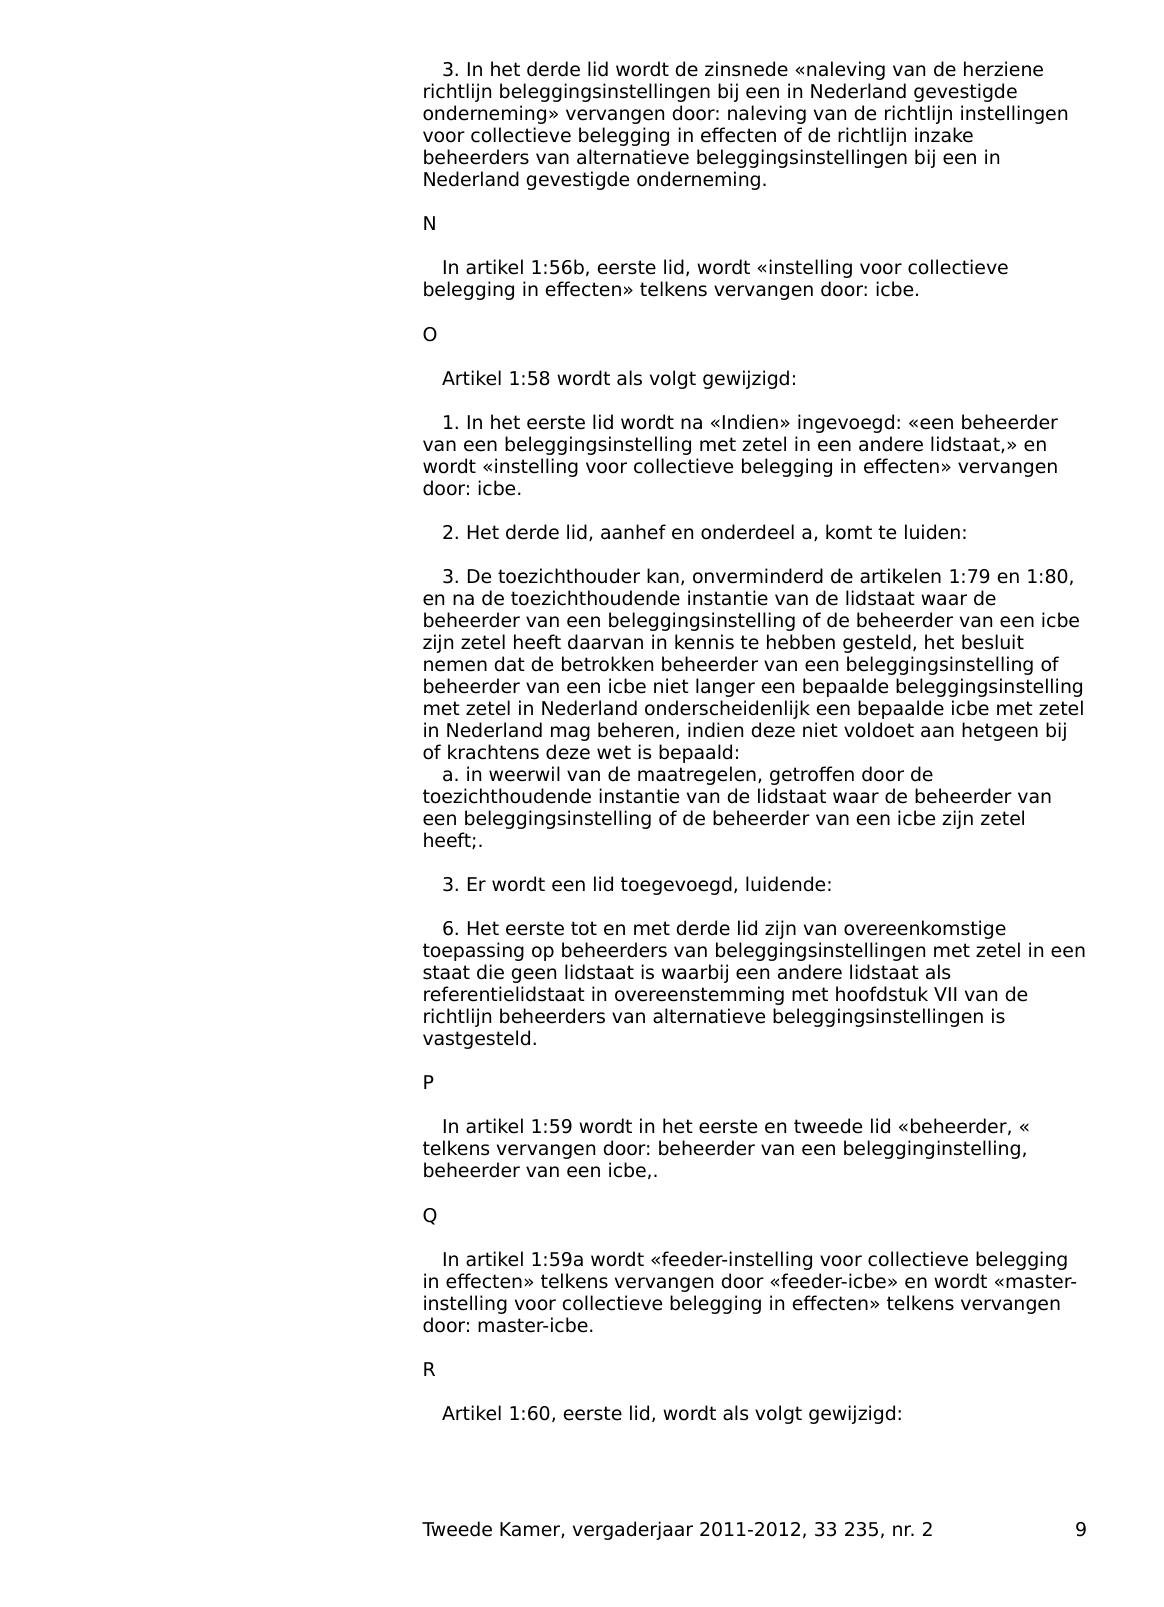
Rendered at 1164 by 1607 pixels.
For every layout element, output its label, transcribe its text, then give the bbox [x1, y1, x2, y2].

text N [422, 213, 1087, 235]
text Artikel 1:60, eerste lid, wordt als volgt gewijzigd: [422, 1403, 1087, 1425]
text P [422, 1072, 1087, 1094]
text O [422, 323, 1087, 345]
text 3. De toezichthouder kan, onverminderd de artikelen 1:79 en 1:80, en na de toezichthoudende instantie van de lidstaat waar de beheerder van een beleggingsinstelling of de beheerder van een icbe zijn zetel heeft daarvan in kennis te hebben gesteld, het besluit nemen dat de betrokken beheerder van een beleggingsinstelling of beheerder van een icbe niet langer een bepaalde beleggingsinstelling met zetel in Nederland onderscheidenlijk een bepaalde icbe met zetel in Nederland mag beheren, indien deze niet voldoet aan hetgeen bij of krachtens deze wet is bepaald: [422, 566, 1087, 764]
text 2. Het derde lid, aanhef en onderdeel a, komt te luiden: [422, 522, 1087, 544]
text 6. Het eerste tot en met derde lid zijn van overeenkomstige toepassing op beheerders van beleggingsinstellingen met zetel in een staat die geen lidstaat is waarbij een andere lidstaat als referentielidstaat in overeenstemming met hoofdstuk VII van de richtlijn beheerders van alternatieve beleggingsinstellingen is vastgesteld. [422, 918, 1087, 1050]
text In artikel 1:56b, eerste lid, wordt «instelling voor collectieve belegging in effecten» telkens vervangen door: icbe. [422, 257, 1087, 301]
text R [422, 1359, 1087, 1381]
text Artikel 1:58 wordt als volgt gewijzigd: [422, 368, 1087, 389]
text 3. Er wordt een lid toegevoegd, luidende: [422, 874, 1087, 896]
text In artikel 1:59 wordt in het eerste en tweede lid «beheerder, « telkens vervangen door: beheerder van een belegginginstelling, beheerder van een icbe,. [422, 1116, 1087, 1182]
text Q [422, 1204, 1087, 1226]
text 1. In het eerste lid wordt na «Indien» ingevoegd: «een beheerder van een beleggingsinstelling met zetel in een andere lidstaat,» en wordt «instelling voor collectieve belegging in effecten» vervangen door: icbe. [422, 412, 1087, 500]
text In artikel 1:59a wordt «feeder-instelling voor collectieve belegging in effecten» telkens vervangen door «feeder-icbe» en wordt «master-instelling voor collectieve belegging in effecten» telkens vervangen door: master-icbe. [422, 1249, 1087, 1337]
text 3. In het derde lid wordt de zinsnede «naleving van de herziene richtlijn beleggingsinstellingen bij een in Nederland gevestigde onderneming» vervangen door: naleving van de richtlijn instellingen voor collectieve belegging in effecten of de richtlijn inzake beheerders van alternatieve beleggingsinstellingen bij een in Nederland gevestigde onderneming. [422, 59, 1087, 191]
text a. in weerwil van de maatregelen, getroffen door de toezichthoudende instantie van de lidstaat waar de beheerder van een beleggingsinstelling of de beheerder van een icbe zijn zetel heeft;. [422, 764, 1087, 852]
